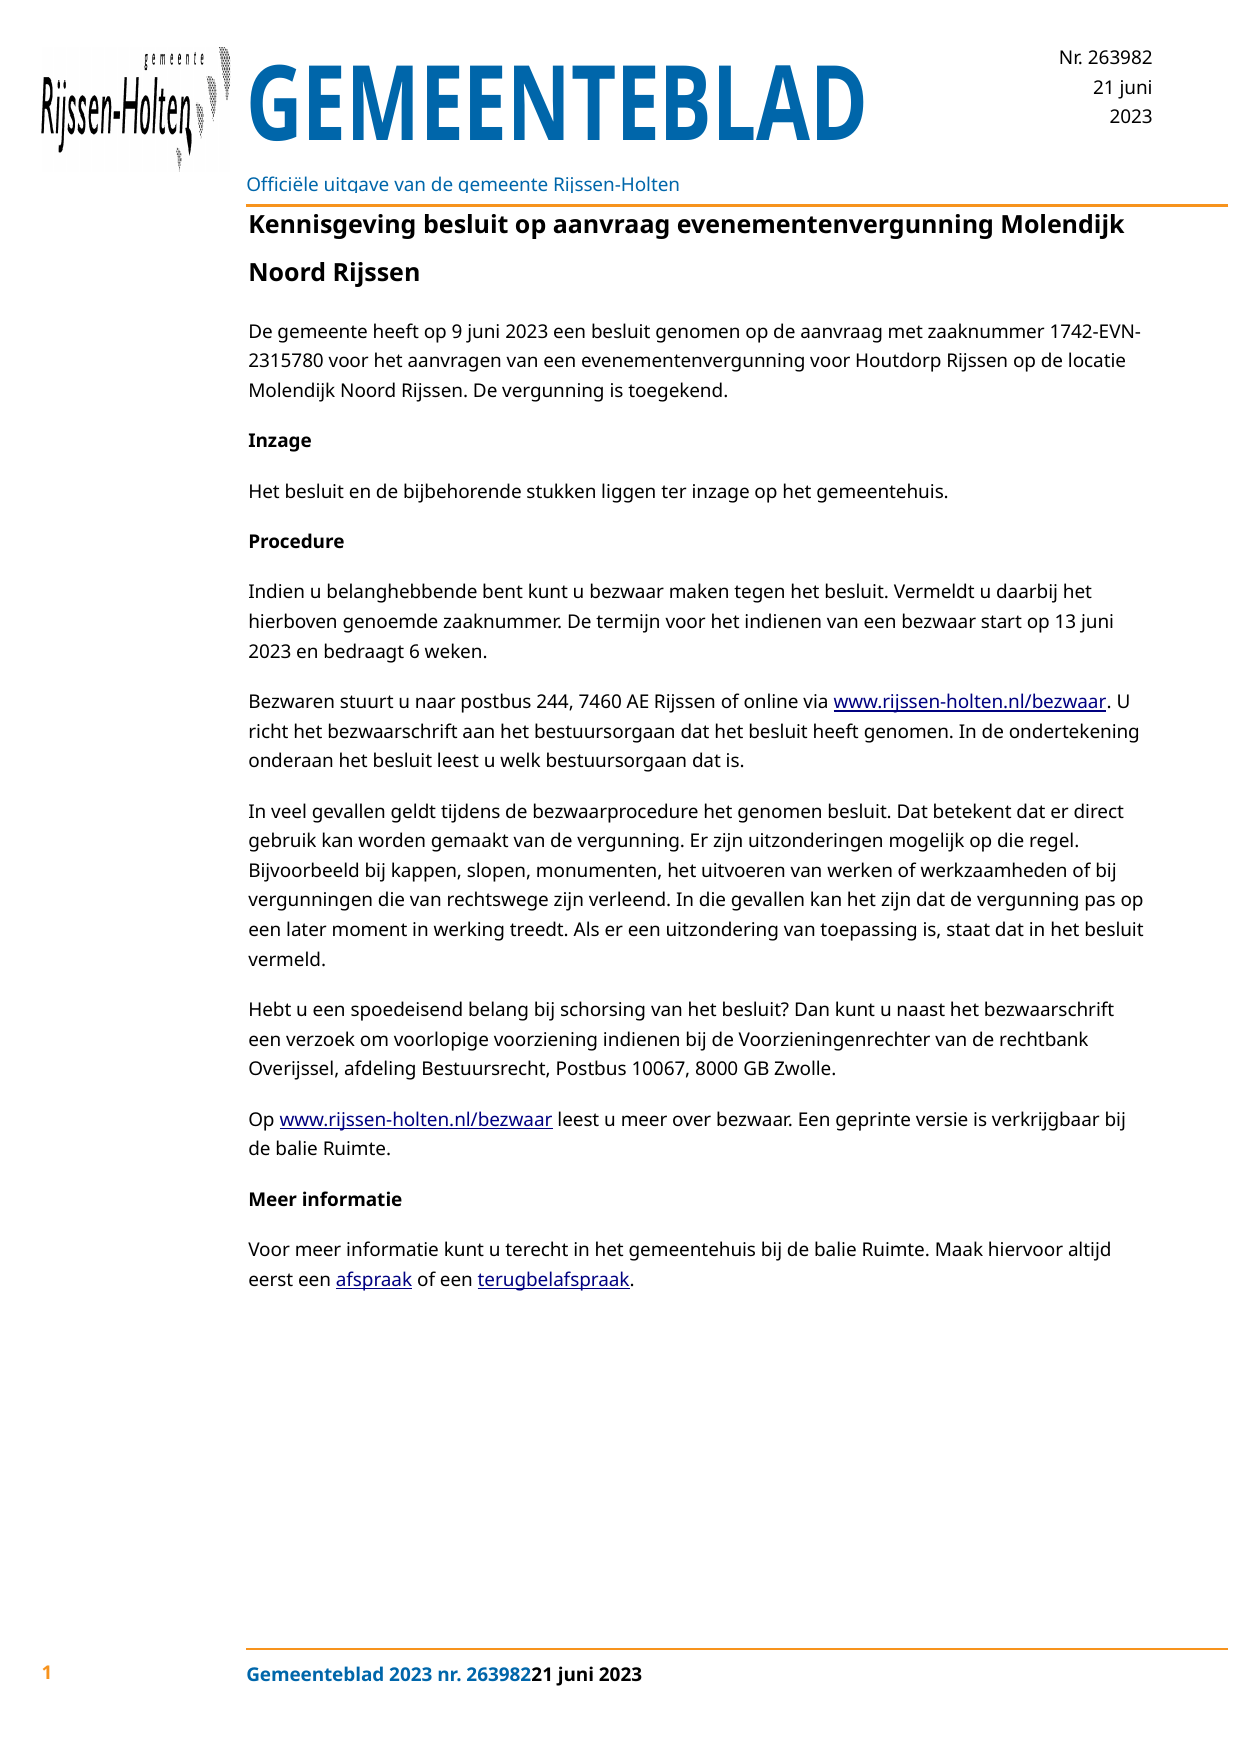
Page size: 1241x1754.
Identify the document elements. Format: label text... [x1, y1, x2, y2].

text Indien u belanghebbende bent kunt u bezwaar maken tegen het besluit. Vermeldt u daarbij het hierboven genoemde zaaknummer. De termijn voor het indienen van een bezwaar start op 13 juni 2023 en bedraagt 6 weken. [248, 579, 1152, 664]
text Het besluit en de bijbehorende stukken liggen ter inzage op het gemeentehuis. [248, 478, 1152, 504]
text Kennisgeving besluit op aanvraag evenementenvergunning Molendijk Noord Rijssen [248, 207, 1152, 288]
text Hebt u een spoedeisend belang bij schorsing van het besluit? Dan kunt u naast het bezwaarschrift een verzoek om voorlopige voorziening indienen bij de Voorzieningenrechter van de rechtbank Overijssel, afdeling Bestuursrecht, Postbus 10067, 8000 GB Zwolle. [248, 996, 1152, 1081]
text Voor meer informatie kunt u terecht in het gemeentehuis bij de balie Ruimte. Maak hiervoor altijd eerst een afspraak of een terugbelafspraak. [248, 1236, 1152, 1292]
text Op www.rijssen-holten.nl/bezwaar leest u meer over bezwaar. Een geprinte versie is verkrijgbaar bij de balie Ruimte. [248, 1106, 1152, 1161]
text Procedure [248, 528, 1152, 554]
text Meer informatie [248, 1186, 1152, 1212]
text Inzage [248, 427, 1152, 453]
picture [41, 47, 231, 172]
text Bezwaren stuurt u naar postbus 244, 7460 AE Rijssen of online via www.rijssen-holten.nl/bezwaar. U richt het bezwaarschrift aan het bestuursorgaan dat het besluit heeft genomen. In de ondertekening onderaan het besluit leest u welk bestuursorgaan dat is. [248, 688, 1152, 773]
text In veel gevallen geldt tijdens de bezwaarprocedure het genomen besluit. Dat betekent dat er direct gebruik kan worden gemaakt van de vergunning. Er zijn uitzonderingen mogelijk op die regel. Bijvoorbeeld bij kappen, slopen, monumenten, het uitvoeren van werken of werkzaamheden of bij vergunningen die van rechtswege zijn verleend. In die gevallen kan het zijn dat de vergunning pas op een later moment in werking treedt. Als er een uitzondering van toepassing is, staat dat in het besluit vermeld. [248, 798, 1152, 972]
text De gemeente heeft op 9 juni 2023 een besluit genomen op de aanvraag met zaaknummer 1742-EVN-2315780 voor het aanvragen van een evenementenvergunning voor Houtdorp Rijssen op de locatie Molendijk Noord Rijssen. De vergunning is toegekend. [248, 318, 1152, 403]
